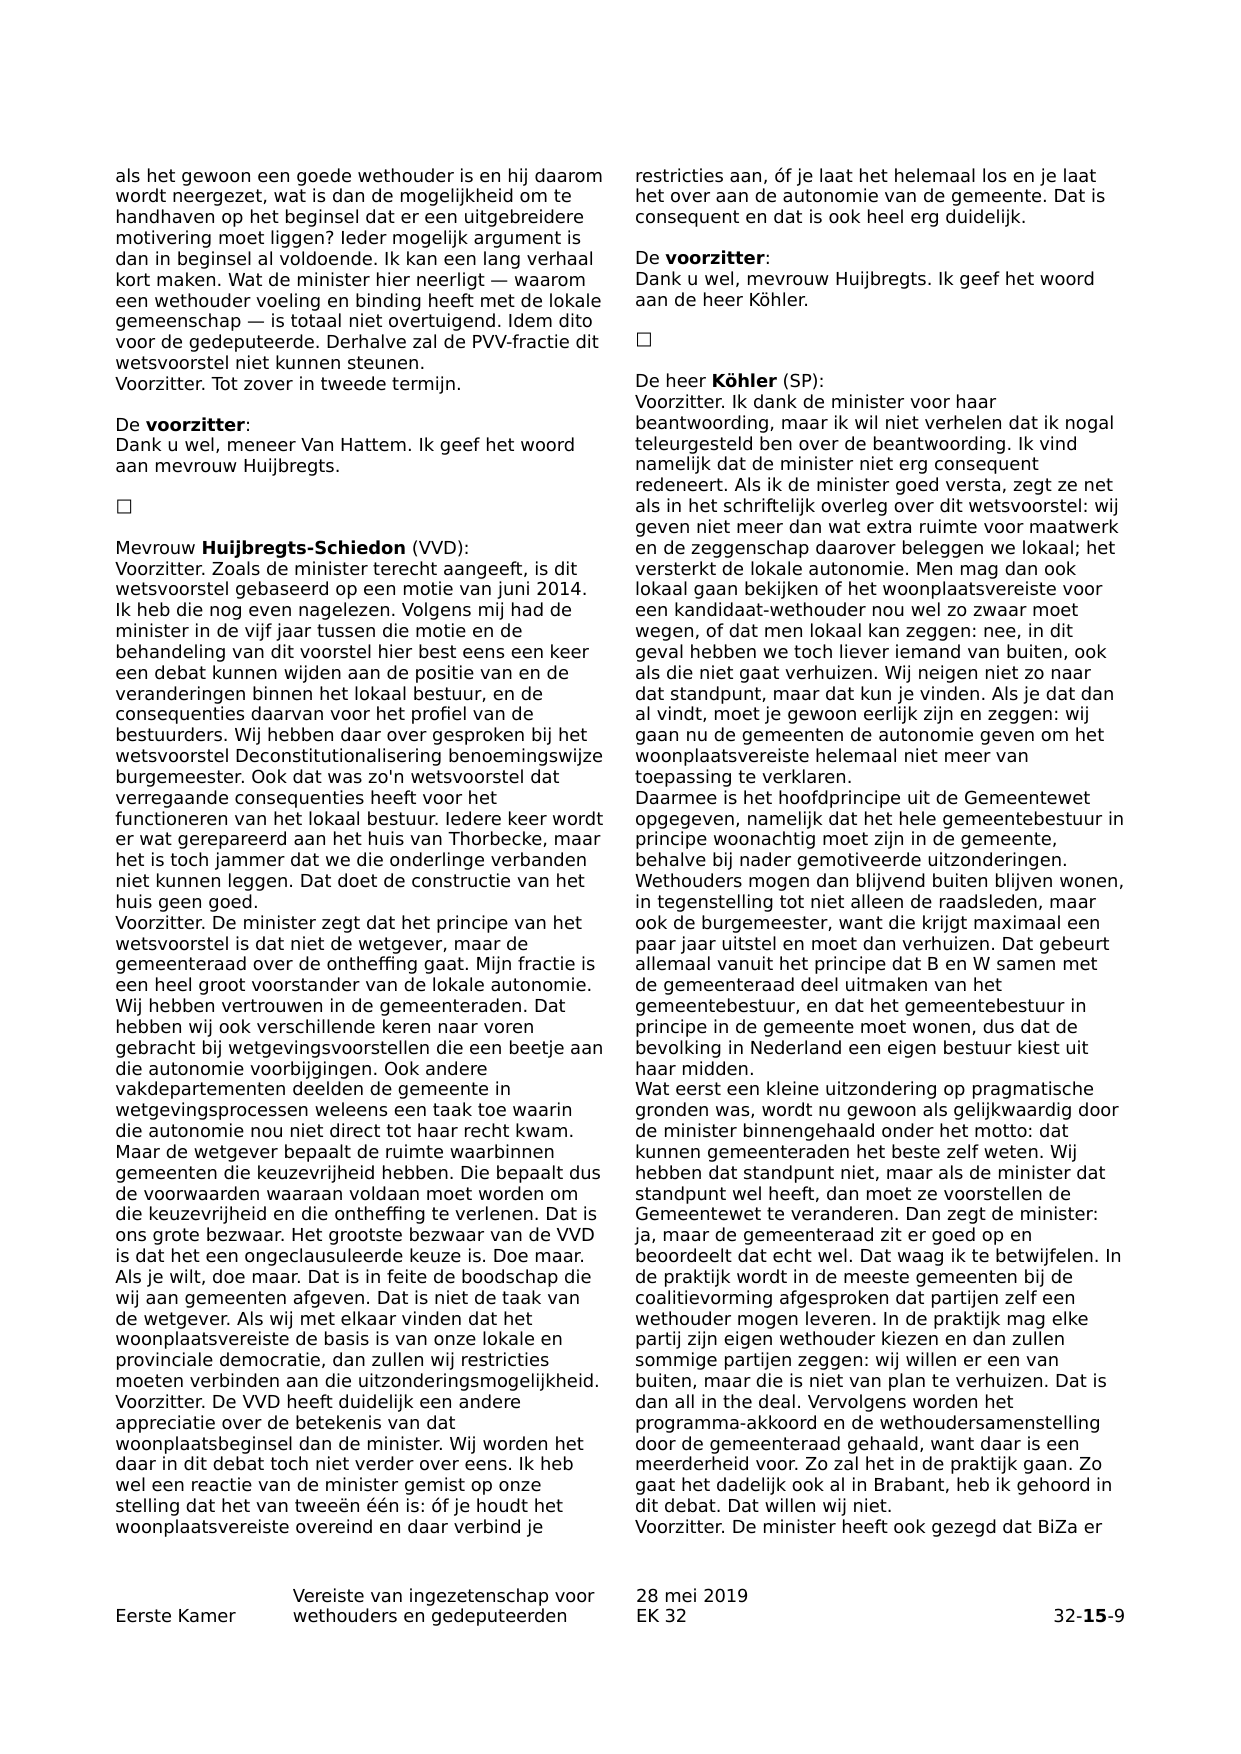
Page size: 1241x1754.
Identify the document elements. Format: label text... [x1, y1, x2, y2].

text Wat eerst een kleine uitzondering op pragmatische gronden was, wordt nu gewoon als gelijkwaardig door de minister binnengehaald onder het motto: dat kunnen gemeenteraden het beste zelf weten. Wij hebben dat standpunt niet, maar als de minister dat standpunt wel heeft, dan moet ze voorstellen de Gemeentewet te veranderen. Dan zegt de minister: ja, maar de gemeenteraad zit er goed op en beoordeelt dat echt wel. Dat waag ik te betwijfelen. In de praktijk wordt in de meeste gemeenten bij de coalitievorming afgesproken dat partijen zelf een wethouder mogen leveren. In de praktijk mag elke partij zijn eigen wethouder kiezen en dan zullen sommige partijen zeggen: wij willen er een van buiten, maar die is niet van plan te verhuizen. Dat is dan all in the deal. Vervolgens worden het programma-akkoord en de wethoudersamenstelling door de gemeenteraad gehaald, want daar is een meerderheid voor. Zo zal het in de praktijk gaan. Zo gaat het dadelijk ook al in Brabant, heb ik gehoord in dit debat. Dat willen wij niet. [635, 1079, 1125, 1517]
text Voorzitter. Ik dank de minister voor haar beantwoording, maar ik wil niet verhelen dat ik nogal teleurgesteld ben over de beantwoording. Ik vind namelijk dat de minister niet erg consequent redeneert. Als ik de minister goed versta, zegt ze net als in het schriftelijk overleg over dit wetsvoorstel: wij geven niet meer dan wat extra ruimte voor maatwerk en de zeggenschap daarover beleggen we lokaal; het versterkt de lokale autonomie. Men mag dan ook lokaal gaan bekijken of het woonplaatsvereiste voor een kandidaat-wethouder nou wel zo zwaar moet wegen, of dat men lokaal kan zeggen: nee, in dit geval hebben we toch liever iemand van buiten, ook als die niet gaat verhuizen. Wij neigen niet zo naar dat standpunt, maar dat kun je vinden. Als je dat dan al vindt, moet je gewoon eerlijk zijn en zeggen: wij gaan nu de gemeenten de autonomie geven om het woonplaatsvereiste helemaal niet meer van toepassing te verklaren. [635, 392, 1125, 787]
text De voorzitter: [115, 414, 605, 435]
text restricties aan, óf je laat het helemaal los en je laat het over aan de autonomie van de gemeente. Dat is consequent en dat is ook heel erg duidelijk. [635, 165, 1125, 228]
text Dank u wel, meneer Van Hattem. Ik geef het woord aan mevrouw Huijbregts. [115, 435, 605, 477]
text De heer Köhler (SP): [635, 371, 1125, 392]
text als het gewoon een goede wethouder is en hij daarom wordt neergezet, wat is dan de mogelijkheid om te handhaven op het beginsel dat er een uitgebreidere motivering moet liggen? Ieder mogelijk argument is dan in beginsel al voldoende. Ik kan een lang verhaal kort maken. Wat de minister hier neerligt — waarom een wethouder voeling en binding heeft met de lokale gemeenschap — is totaal niet overtuigend. Idem dito voor de gedeputeerde. Derhalve zal de PVV-fractie dit wetsvoorstel niet kunnen steunen. [115, 165, 605, 374]
text Voorzitter. De VVD heeft duidelijk een andere appreciatie over de betekenis van dat woonplaatsbeginsel dan de minister. Wij worden het daar in dit debat toch niet verder over eens. Ik heb wel een reactie van de minister gemist op onze stelling dat het van tweeën één is: óf je houdt het woonplaatsvereiste overeind en daar verbind je [115, 1392, 605, 1537]
text Daarmee is het hoofdprincipe uit de Gemeentewet opgegeven, namelijk dat het hele gemeentebestuur in principe woonachtig moet zijn in de gemeente, behalve bij nader gemotiveerde uitzonderingen. Wethouders mogen dan blijvend buiten blijven wonen, in tegenstelling tot niet alleen de raadsleden, maar ook de burgemeester, want die krijgt maximaal een paar jaar uitstel en moet dan verhuizen. Dat gebeurt allemaal vanuit het principe dat B en W samen met de gemeenteraad deel uitmaken van het gemeentebestuur, en dat het gemeentebestuur in principe in de gemeente moet wonen, dus dat de bevolking in Nederland een eigen bestuur kiest uit haar midden. [635, 787, 1125, 1079]
text Voorzitter. De minister heeft ook gezegd dat BiZa er [635, 1517, 1125, 1537]
text Voorzitter. De minister zegt dat het principe van het wetsvoorstel is dat niet de wetgever, maar de gemeenteraad over de ontheffing gaat. Mijn fractie is een heel groot voorstander van de lokale autonomie. Wij hebben vertrouwen in de gemeenteraden. Dat hebben wij ook verschillende keren naar voren gebracht bij wetgevingsvoorstellen die een beetje aan die autonomie voorbijgingen. Ook andere vakdepartementen deelden de gemeente in wetgevingsprocessen weleens een taak toe waarin die autonomie nou niet direct tot haar recht kwam. Maar de wetgever bepaalt de ruimte waarbinnen gemeenten die keuzevrijheid hebben. Die bepaalt dus de voorwaarden waaraan voldaan moet worden om die keuzevrijheid en die ontheffing te verlenen. Dat is ons grote bezwaar. Het grootste bezwaar van de VVD is dat het een ongeclausuleerde keuze is. Doe maar. Als je wilt, doe maar. Dat is in feite de boodschap die wij aan gemeenten afgeven. Dat is niet de taak van de wetgever. Als wij met elkaar vinden dat het woonplaatsvereiste de basis is van onze lokale en provinciale democratie, dan zullen wij restricties moeten verbinden aan die uitzonderingsmogelijkheid. [115, 912, 605, 1392]
text ⬜ [635, 330, 1125, 351]
text De voorzitter: [635, 248, 1125, 268]
text Voorzitter. Zoals de minister terecht aangeeft, is dit wetsvoorstel gebaseerd op een motie van juni 2014. Ik heb die nog even nagelezen. Volgens mij had de minister in de vijf jaar tussen die motie en de behandeling van dit voorstel hier best eens een keer een debat kunnen wijden aan de positie van en de veranderingen binnen het lokaal bestuur, en de consequenties daarvan voor het profiel van de bestuurders. Wij hebben daar over gesproken bij het wetsvoorstel Deconstitutionalisering benoemingswijze burgemeester. Ook dat was zo'n wetsvoorstel dat verregaande consequenties heeft voor het functioneren van het lokaal bestuur. Iedere keer wordt er wat gerepareerd aan het huis van Thorbecke, maar het is toch jammer dat we die onderlinge verbanden niet kunnen leggen. Dat doet de constructie van het huis geen goed. [115, 558, 605, 912]
text Dank u wel, mevrouw Huijbregts. Ik geef het woord aan de heer Köhler. [635, 268, 1125, 310]
text Voorzitter. Tot zover in tweede termijn. [115, 374, 605, 394]
text ⬜ [115, 497, 605, 518]
text Mevrouw Huijbregts-Schiedon (VVD): [115, 538, 605, 558]
